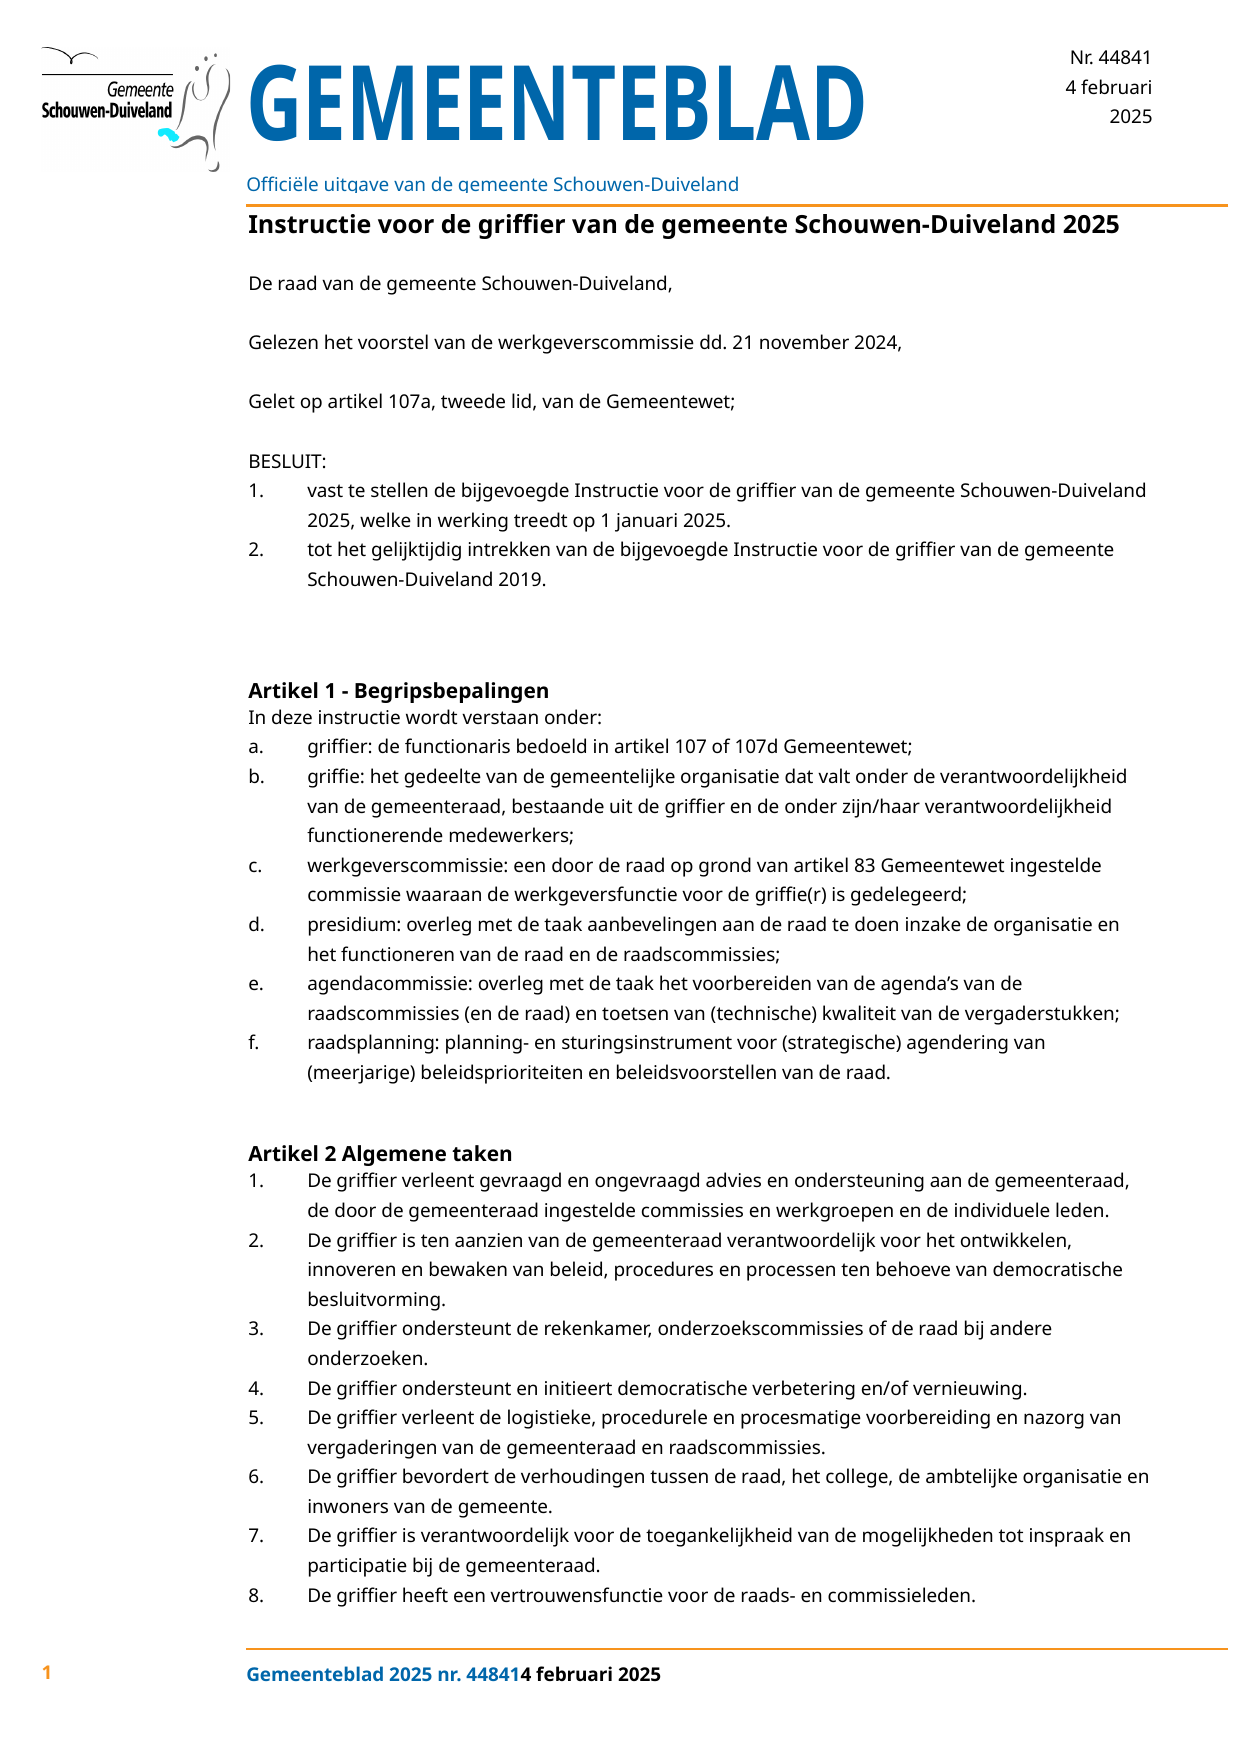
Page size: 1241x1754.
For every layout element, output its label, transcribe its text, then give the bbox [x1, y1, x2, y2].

list raadsplanning: planning- en sturingsinstrument voor (strategische) agendering van (meerjarige) beleidsprioriteiten en beleidsvoorstellen van de raad. [248, 1029, 1152, 1085]
list griffie: het gedeelte van de gemeentelijke organisatie dat valt onder de verantwoordelijkheid van de gemeenteraad, bestaande uit de griffier en de onder zijn/haar verantwoordelijkheid functionerende medewerkers; [248, 763, 1152, 848]
text De raad van de gemeente Schouwen-Duiveland, [248, 270, 1152, 296]
text Gelezen het voorstel van de werkgeverscommissie dd. 21 november 2024, [248, 329, 1152, 355]
list De griffier heeft een vertrouwensfunctie voor de raads- en commissieleden. [248, 1582, 1152, 1607]
list vast te stellen de bijgevoegde Instructie voor de griffier van de gemeente Schouwen-Duiveland 2025, welke in werking treedt op 1 januari 2025. [248, 477, 1152, 533]
text Instructie voor de griffier van de gemeente Schouwen-Duiveland 2025 [248, 207, 1152, 241]
list De griffier verleent de logistieke, procedurele en procesmatige voorbereiding en nazorg van vergaderingen van de gemeenteraad en raadscommissies. [248, 1404, 1152, 1459]
list griffier: de functionaris bedoeld in artikel 107 of 107d Gemeentewet; [248, 734, 1152, 759]
list De griffier verleent gevraagd en ongevraagd advies en ondersteuning aan de gemeenteraad, de door de gemeenteraad ingestelde commissies en werkgroepen en de individuele leden. [248, 1168, 1152, 1223]
text In deze instructie wordt verstaan onder: [248, 704, 1152, 730]
text Artikel 2 Algemene taken [248, 1139, 1152, 1168]
list De griffier is ten aanzien van de gemeenteraad verantwoordelijk voor het ontwikkelen, innoveren en bewaken van beleid, procedures en processen ten behoeve van democratische besluitvorming. [248, 1227, 1152, 1312]
list presidium: overleg met de taak aanbevelingen aan de raad te doen inzake de organisatie en het functioneren van de raad en de raadscommissies; [248, 911, 1152, 967]
list werkgeverscommissie: een door de raad op grond van artikel 83 Gemeentewet ingestelde commissie waaraan de werkgeversfunctie voor de griffie(r) is gedelegeerd; [248, 852, 1152, 907]
text Gelet op artikel 107a, tweede lid, van de Gemeentewet; [248, 389, 1152, 414]
picture [41, 47, 231, 172]
text BESLUIT: [248, 448, 1152, 473]
list De griffier ondersteunt en initieert democratische verbetering en/of vernieuwing. [248, 1375, 1152, 1400]
list De griffier is verantwoordelijk voor de toegankelijkheid van de mogelijkheden tot inspraak en participatie bij de gemeenteraad. [248, 1523, 1152, 1578]
list De griffier bevordert de verhoudingen tussen de raad, het college, de ambtelijke organisatie en inwoners van de gemeente. [248, 1463, 1152, 1519]
list De griffier ondersteunt de rekenkamer, onderzoekscommissies of de raad bij andere onderzoeken. [248, 1316, 1152, 1371]
text Artikel 1 - Begripsbepalingen [248, 676, 1152, 704]
list tot het gelijktijdig intrekken van de bijgevoegde Instructie voor de griffier van de gemeente Schouwen-Duiveland 2019. [248, 537, 1152, 592]
list agendacommissie: overleg met de taak het voorbereiden van de agenda’s van de raadscommissies (en de raad) en toetsen van (technische) kwaliteit van de vergaderstukken; [248, 970, 1152, 1026]
